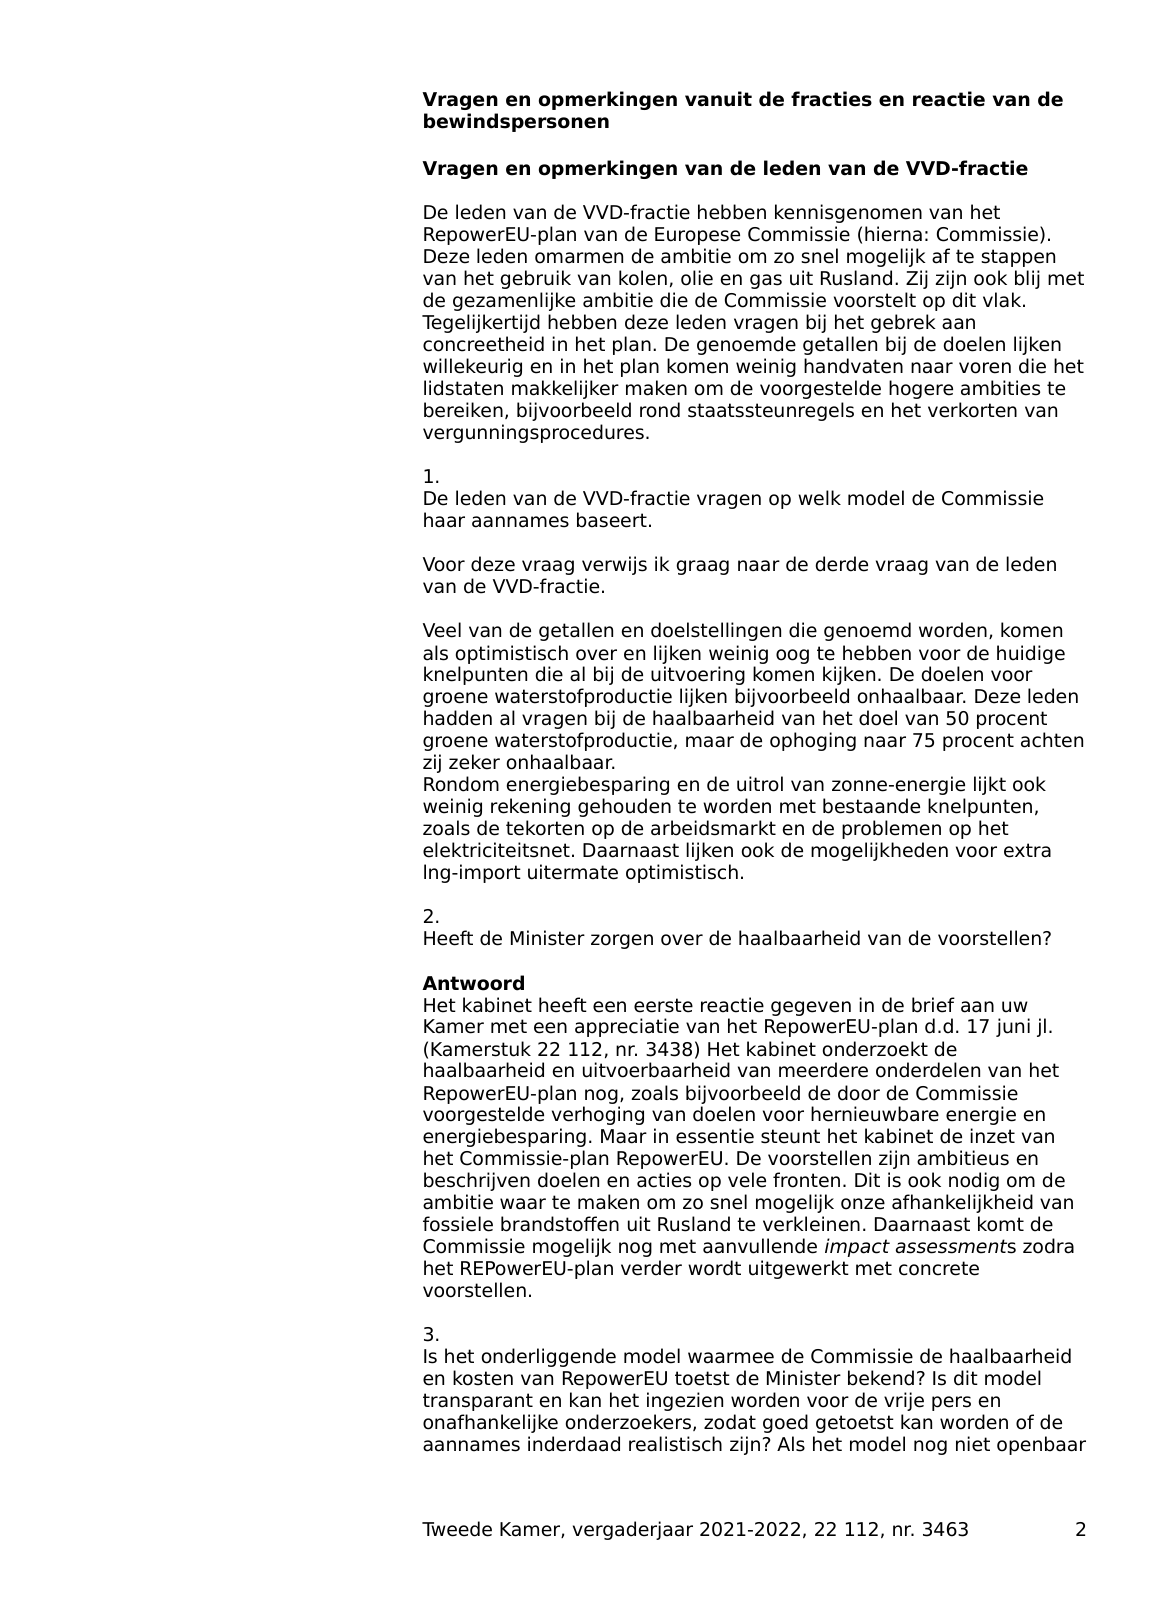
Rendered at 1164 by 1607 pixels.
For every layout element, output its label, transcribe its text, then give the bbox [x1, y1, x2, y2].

text Is het onderliggende model waarmee de Commissie de haalbaarheid en kosten van RepowerEU toetst de Minister bekend? Is dit model transparant en kan het ingezien worden voor de vrije pers en onafhankelijke onderzoekers, zodat goed getoetst kan worden of de aannames inderdaad realistisch zijn? Als het model nog niet openbaar [422, 1346, 1087, 1456]
text Rondom energiebesparing en de uitrol van zonne-energie lijkt ook weinig rekening gehouden te worden met bestaande knelpunten, zoals de tekorten op de arbeidsmarkt en de problemen op het elektriciteitsnet. Daarnaast lijken ook de mogelijkheden voor extra lng-import uitermate optimistisch. [422, 774, 1087, 884]
text Voor deze vraag verwijs ik graag naar de derde vraag van de leden van de VVD-fractie. [422, 554, 1087, 598]
text 3. [422, 1324, 1087, 1346]
text 1. [422, 466, 1087, 488]
text 2. [422, 906, 1087, 928]
subtitle Vragen en opmerkingen vanuit de fracties en reactie van de bewindspersonen [422, 89, 1087, 133]
text De leden van de VVD-fractie vragen op welk model de Commissie haar aannames baseert. [422, 488, 1087, 532]
text Het kabinet heeft een eerste reactie gegeven in de brief aan uw Kamer met een appreciatie van het RepowerEU-plan d.d. 17 juni jl. (Kamerstuk 22 112, nr. 3438) Het kabinet onderzoekt de haalbaarheid en uitvoerbaarheid van meerdere onderdelen van het RepowerEU-plan nog, zoals bijvoorbeeld de door de Commissie voorgestelde verhoging van doelen voor hernieuwbare energie en energiebesparing. Maar in essentie steunt het kabinet de inzet van het Commissie-plan RepowerEU. De voorstellen zijn ambitieus en beschrijven doelen en acties op vele fronten. Dit is ook nodig om de ambitie waar te maken om zo snel mogelijk onze afhankelijkheid van fossiele brandstoffen uit Rusland te verkleinen. Daarnaast komt de Commissie mogelijk nog met aanvullende impact assessments zodra het REPowerEU-plan verder wordt uitgewerkt met concrete voorstellen. [422, 994, 1087, 1302]
text De leden van de VVD-fractie hebben kennisgenomen van het RepowerEU-plan van de Europese Commissie (hierna: Commissie). Deze leden omarmen de ambitie om zo snel mogelijk af te stappen van het gebruik van kolen, olie en gas uit Rusland. Zij zijn ook blij met de gezamenlijke ambitie die de Commissie voorstelt op dit vlak. Tegelijkertijd hebben deze leden vragen bij het gebrek aan concreetheid in het plan. De genoemde getallen bij de doelen lijken willekeurig en in het plan komen weinig handvaten naar voren die het lidstaten makkelijker maken om de voorgestelde hogere ambities te bereiken, bijvoorbeeld rond staatssteunregels en het verkorten van vergunningsprocedures. [422, 202, 1087, 444]
text Veel van de getallen en doelstellingen die genoemd worden, komen als optimistisch over en lijken weinig oog te hebben voor de huidige knelpunten die al bij de uitvoering komen kijken. De doelen voor groene waterstofproductie lijken bijvoorbeeld onhaalbaar. Deze leden hadden al vragen bij de haalbaarheid van het doel van 50 procent groene waterstofproductie, maar de ophoging naar 75 procent achten zij zeker onhaalbaar. [422, 620, 1087, 774]
text Heeft de Minister zorgen over de haalbaarheid van de voorstellen? [422, 928, 1087, 950]
subtitle Vragen en opmerkingen van de leden van de VVD-fractie [422, 158, 1087, 180]
text Antwoord [422, 972, 1087, 994]
